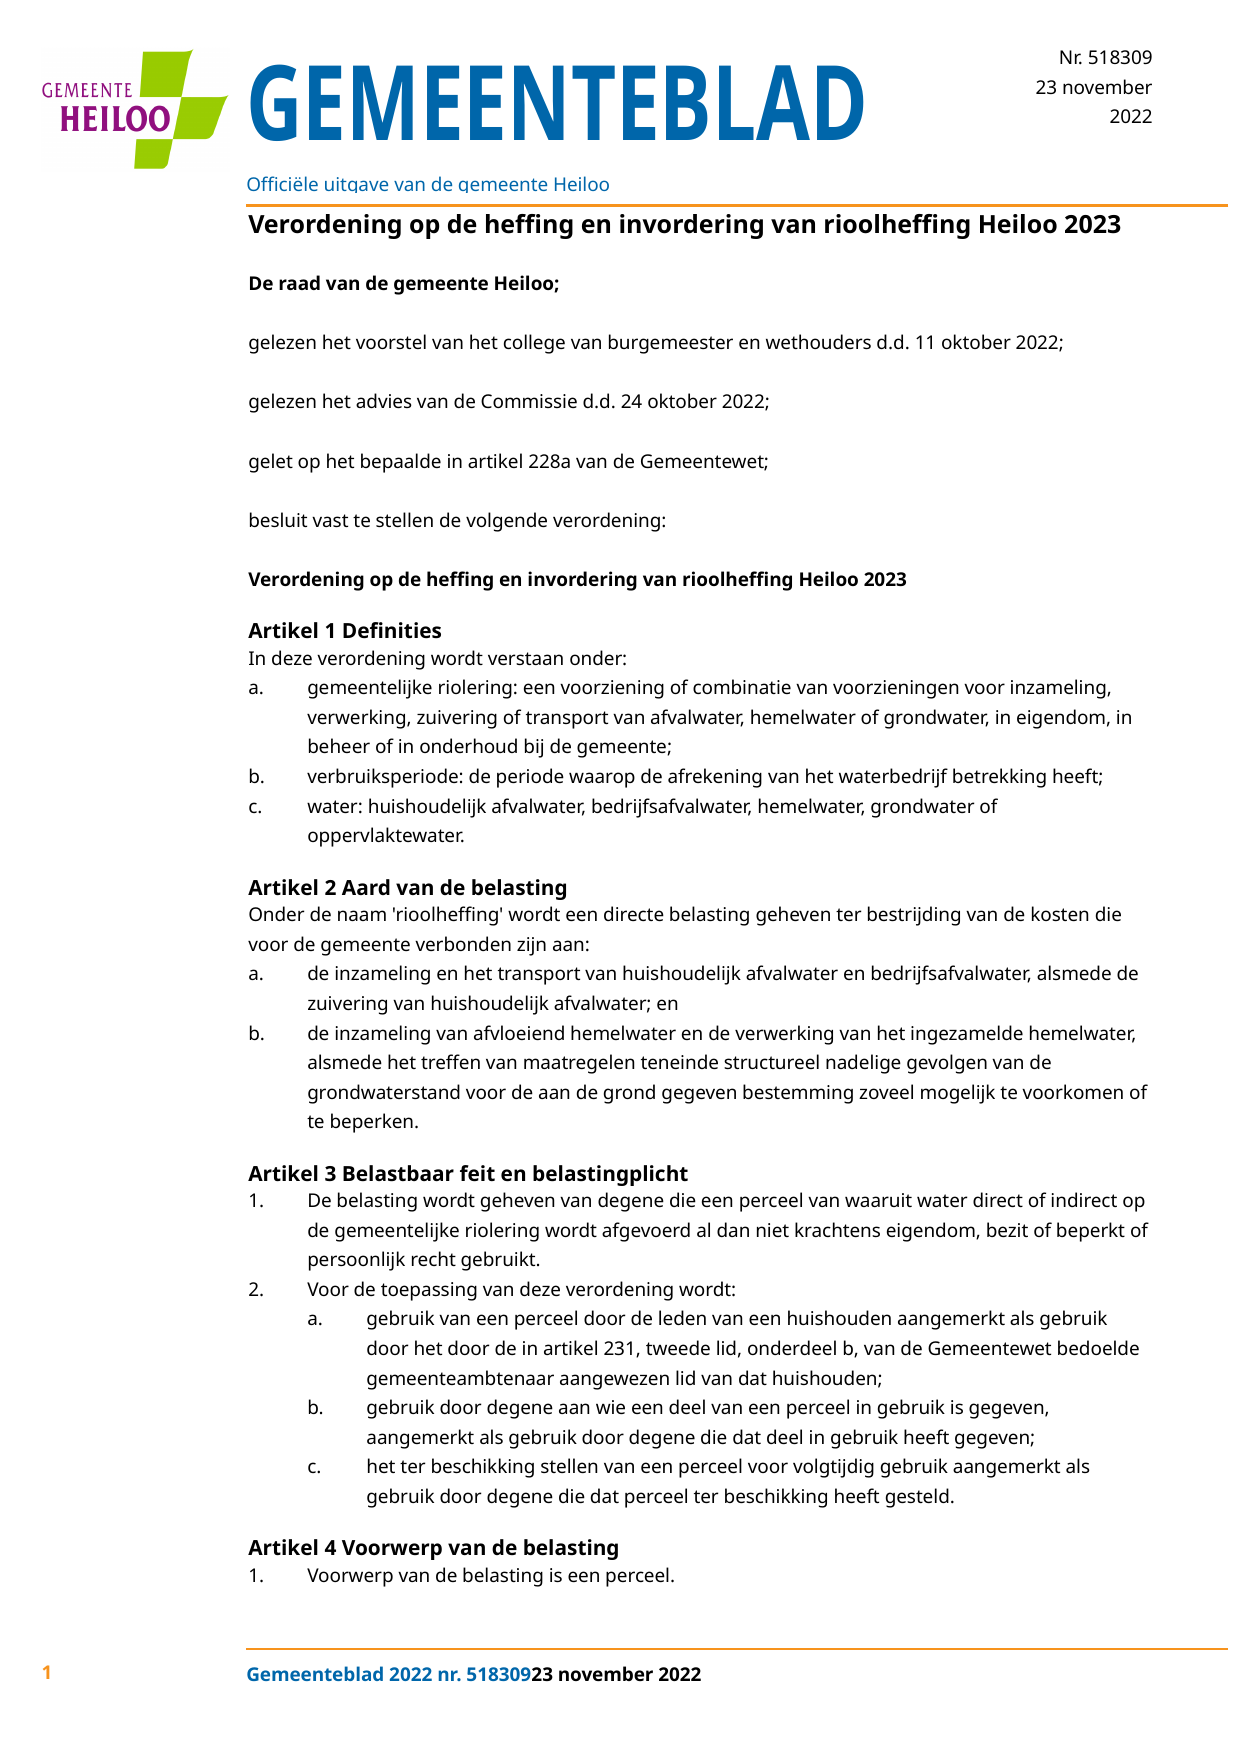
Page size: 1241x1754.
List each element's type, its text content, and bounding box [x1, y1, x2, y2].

text Artikel 3 Belastbaar feit en belastingplicht [248, 1159, 1152, 1187]
list de inzameling en het transport van huishoudelijk afvalwater en bedrijfsafvalwater, alsmede de zuivering van huishoudelijk afvalwater; en [248, 961, 1152, 1016]
text gelet op het bepaalde in artikel 228a van de Gemeentewet; [248, 448, 1152, 473]
text Artikel 1 Definities [248, 617, 1152, 645]
text Onder de naam 'rioolheffing' wordt een directe belasting geheven ter bestrijding van de kosten die voor de gemeente verbonden zijn aan: [248, 901, 1152, 957]
list gebruik door degene aan wie een deel van een perceel in gebruik is gegeven, aangemerkt als gebruik door degene die dat deel in gebruik heeft gegeven; [307, 1394, 1152, 1450]
text Verordening op de heffing en invordering van rioolheffing Heiloo 2023 [248, 207, 1152, 241]
text Verordening op de heffing en invordering van rioolheffing Heiloo 2023 [248, 566, 1152, 592]
list verbruiksperiode: de periode waarop de afrekening van het waterbedrijf betrekking heeft; [248, 763, 1152, 789]
text gelezen het voorstel van het college van burgemeester en wethouders d.d. 11 oktober 2022; [248, 329, 1152, 355]
list water: huishoudelijk afvalwater, bedrijfsafvalwater, hemelwater, grondwater of oppervlaktewater. [248, 793, 1152, 848]
list gemeentelijke riolering: een voorziening of combinatie van voorzieningen voor inzameling, verwerking, zuivering of transport van afvalwater, hemelwater of grondwater, in eigendom, in beheer of in onderhoud bij de gemeente; [248, 674, 1152, 759]
picture [41, 47, 231, 172]
list het ter beschikking stellen van een perceel voor volgtijdig gebruik aangemerkt als gebruik door degene die dat perceel ter beschikking heeft gesteld. [307, 1453, 1152, 1509]
list gebruik van een perceel door de leden van een huishouden aangemerkt als gebruik door het door de in artikel 231, tweede lid, onderdeel b, van de Gemeentewet bedoelde gemeenteambtenaar aangewezen lid van dat huishouden; [307, 1306, 1152, 1391]
list de inzameling van afvloeiend hemelwater en de verwerking van het ingezamelde hemelwater, alsmede het treffen van maatregelen teneinde structureel nadelige gevolgen van de grondwaterstand voor de aan de grond gegeven bestemming zoveel mogelijk te voorkomen of te beperken. [248, 1020, 1152, 1134]
text In deze verordening wordt verstaan onder: [248, 645, 1152, 671]
text besluit vast te stellen de volgende verordening: [248, 507, 1152, 533]
list Voor de toepassing van deze verordening wordt: [248, 1276, 1152, 1302]
text Artikel 4 Voorwerp van de belasting [248, 1533, 1152, 1562]
list Voorwerp van de belasting is een perceel. [248, 1562, 1152, 1588]
text De raad van de gemeente Heiloo; [248, 270, 1152, 296]
text gelezen het advies van de Commissie d.d. 24 oktober 2022; [248, 389, 1152, 414]
text Artikel 2 Aard van de belasting [248, 873, 1152, 901]
list De belasting wordt geheven van degene die een perceel van waaruit water direct of indirect op de gemeentelijke riolering wordt afgevoerd al dan niet krachtens eigendom, bezit of beperkt of persoonlijk recht gebruikt. [248, 1187, 1152, 1272]
